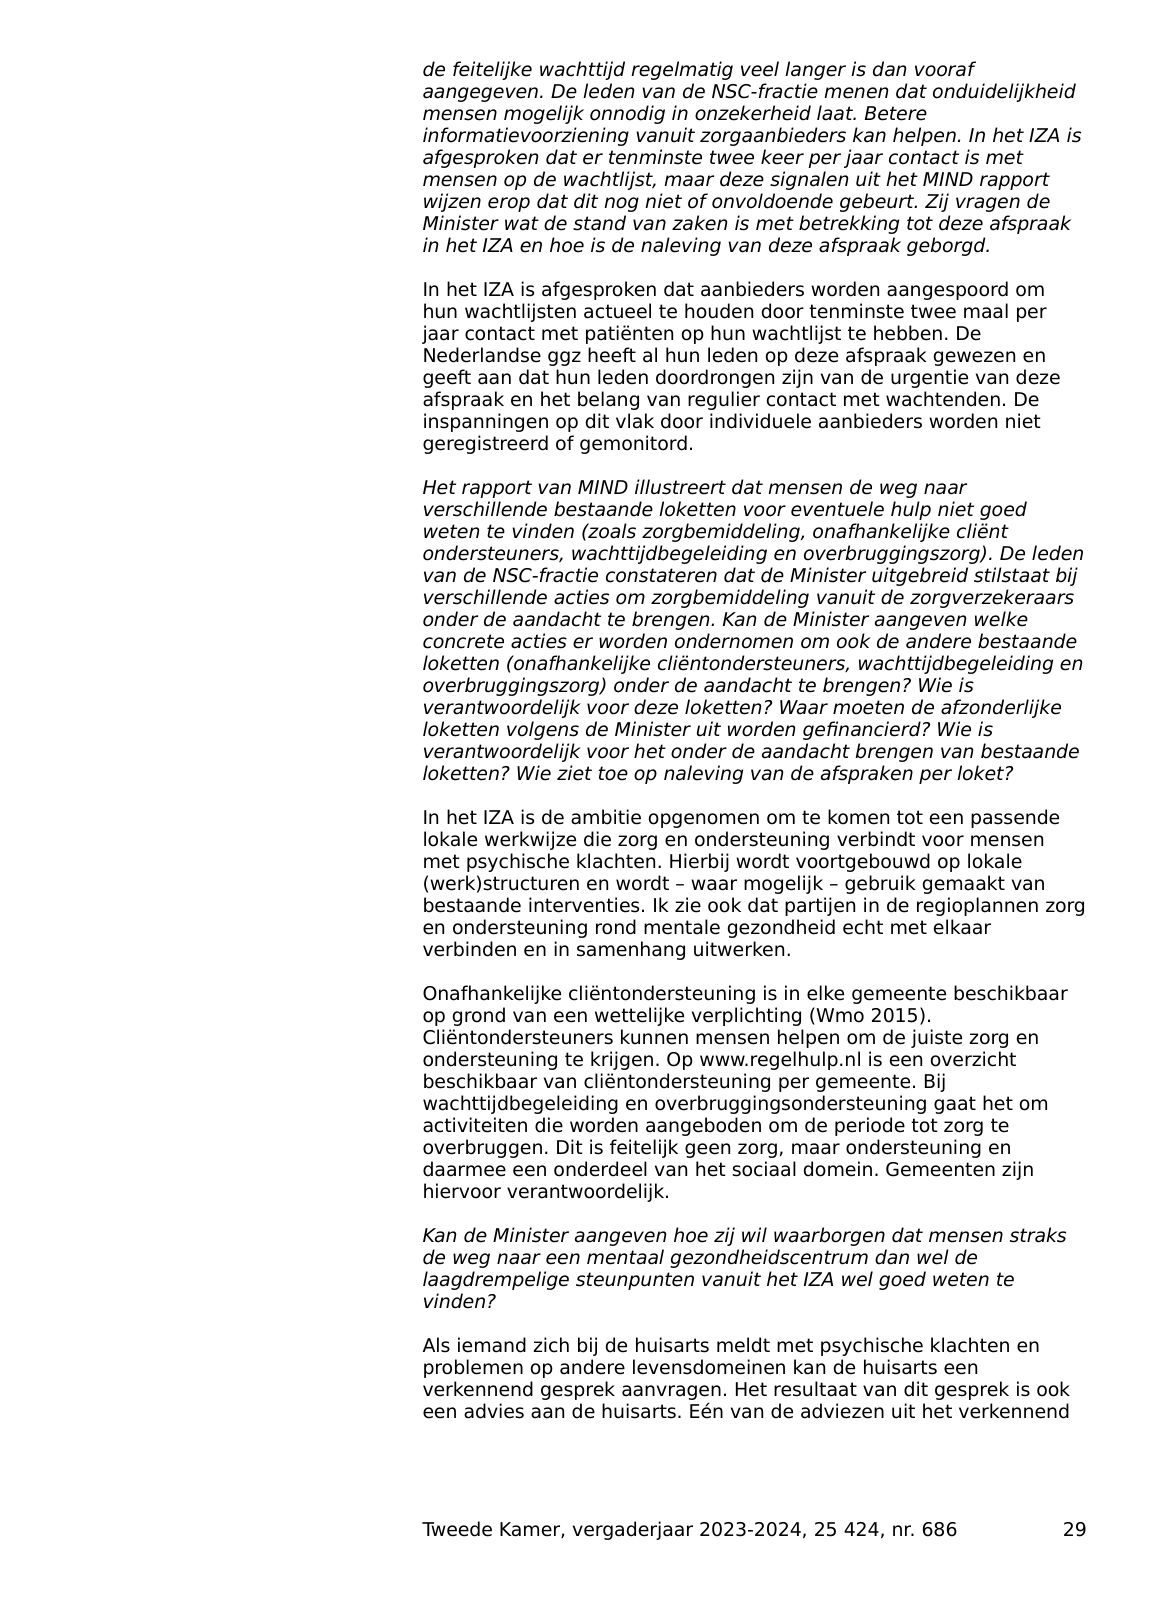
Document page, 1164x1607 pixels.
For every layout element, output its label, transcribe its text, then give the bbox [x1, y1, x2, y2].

text Als iemand zich bij de huisarts meldt met psychische klachten en problemen op andere levensdomeinen kan de huisarts een verkennend gesprek aanvragen. Het resultaat van dit gesprek is ook een advies aan de huisarts. Eén van de adviezen uit het verkennend [422, 1335, 1087, 1423]
text de feitelijke wachttijd regelmatig veel langer is dan vooraf aangegeven. De leden van de NSC-fractie menen dat onduidelijkheid mensen mogelijk onnodig in onzekerheid laat. Betere informatievoorziening vanuit zorgaanbieders kan helpen. In het IZA is afgesproken dat er tenminste twee keer per jaar contact is met mensen op de wachtlijst, maar deze signalen uit het MIND rapport wijzen erop dat dit nog niet of onvoldoende gebeurt. Zij vragen de Minister wat de stand van zaken is met betrekking tot deze afspraak in het IZA en hoe is de naleving van deze afspraak geborgd. [422, 59, 1087, 257]
text In het IZA is de ambitie opgenomen om te komen tot een passende lokale werkwijze die zorg en ondersteuning verbindt voor mensen met psychische klachten. Hierbij wordt voortgebouwd op lokale (werk)structuren en wordt – waar mogelijk – gebruik gemaakt van bestaande interventies. Ik zie ook dat partijen in de regioplannen zorg en ondersteuning rond mentale gezondheid echt met elkaar verbinden en in samenhang uitwerken. [422, 807, 1087, 961]
text In het IZA is afgesproken dat aanbieders worden aangespoord om hun wachtlijsten actueel te houden door tenminste twee maal per jaar contact met patiënten op hun wachtlijst te hebben. De Nederlandse ggz heeft al hun leden op deze afspraak gewezen en geeft aan dat hun leden doordrongen zijn van de urgentie van deze afspraak en het belang van regulier contact met wachtenden. De inspanningen op dit vlak door individuele aanbieders worden niet geregistreerd of gemonitord. [422, 279, 1087, 455]
text Onafhankelijke cliëntondersteuning is in elke gemeente beschikbaar op grond van een wettelijke verplichting (Wmo 2015). Cliëntondersteuners kunnen mensen helpen om de juiste zorg en ondersteuning te krijgen. Op www.regelhulp.nl is een overzicht beschikbaar van cliëntondersteuning per gemeente. Bij wachttijdbegeleiding en overbruggingsondersteuning gaat het om activiteiten die worden aangeboden om de periode tot zorg te overbruggen. Dit is feitelijk geen zorg, maar ondersteuning en daarmee een onderdeel van het sociaal domein. Gemeenten zijn hiervoor verantwoordelijk. [422, 983, 1087, 1203]
text Kan de Minister aangeven hoe zij wil waarborgen dat mensen straks de weg naar een mentaal gezondheidscentrum dan wel de laagdrempelige steunpunten vanuit het IZA wel goed weten te vinden? [422, 1225, 1087, 1313]
text Het rapport van MIND illustreert dat mensen de weg naar verschillende bestaande loketten voor eventuele hulp niet goed weten te vinden (zoals zorgbemiddeling, onafhankelijke cliënt ondersteuners, wachttijdbegeleiding en overbruggingszorg). De leden van de NSC-fractie constateren dat de Minister uitgebreid stilstaat bij verschillende acties om zorgbemiddeling vanuit de zorgverzekeraars onder de aandacht te brengen. Kan de Minister aangeven welke concrete acties er worden ondernomen om ook de andere bestaande loketten (onafhankelijke cliëntondersteuners, wachttijdbegeleiding en overbruggingszorg) onder de aandacht te brengen? Wie is verantwoordelijk voor deze loketten? Waar moeten de afzonderlijke loketten volgens de Minister uit worden gefinancierd? Wie is verantwoordelijk voor het onder de aandacht brengen van bestaande loketten? Wie ziet toe op naleving van de afspraken per loket? [422, 477, 1087, 785]
